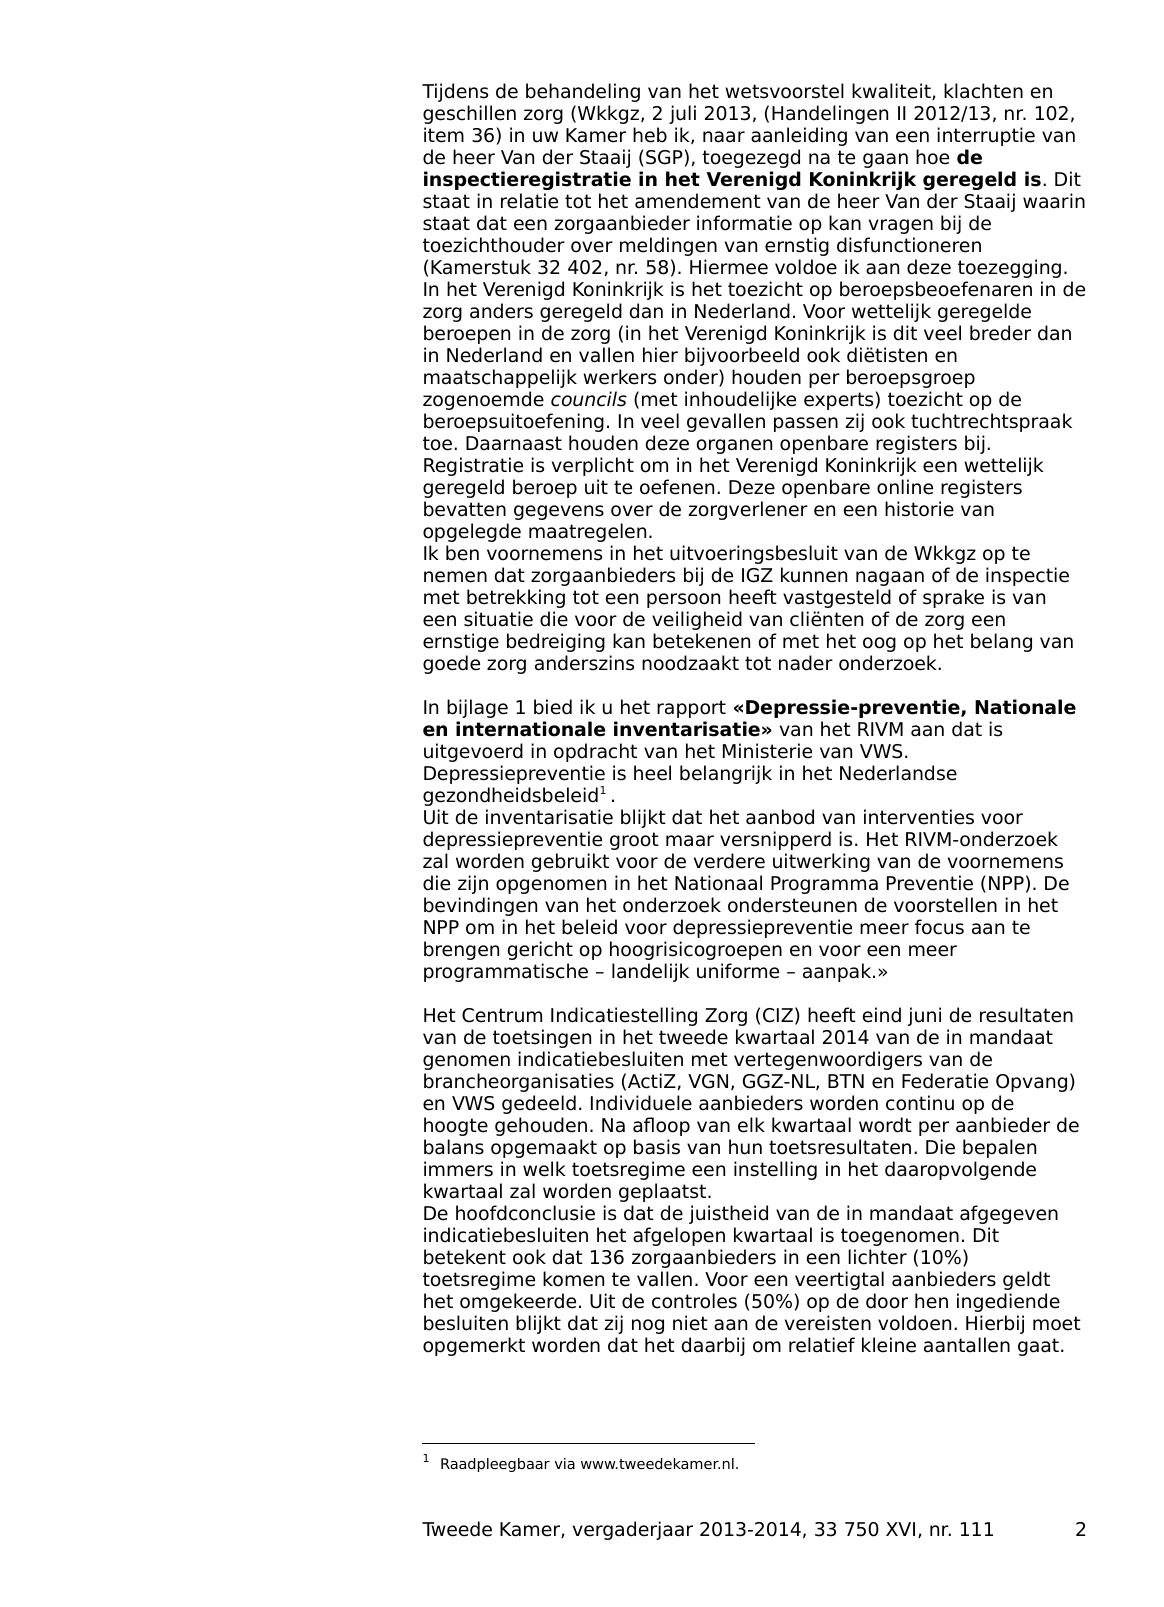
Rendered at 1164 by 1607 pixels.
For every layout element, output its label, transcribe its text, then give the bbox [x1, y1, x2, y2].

text In het Verenigd Koninkrijk is het toezicht op beroepsbeoefenaren in de zorg anders geregeld dan in Nederland. Voor wettelijk geregelde beroepen in de zorg (in het Verenigd Koninkrijk is dit veel breder dan in Nederland en vallen hier bijvoorbeeld ook diëtisten en maatschappelijk werkers onder) houden per beroepsgroep zogenoemde councils (met inhoudelijke experts) toezicht op de beroepsuitoefening. In veel gevallen passen zij ook tuchtrechtspraak toe. Daarnaast houden deze organen openbare registers bij. Registratie is verplicht om in het Verenigd Koninkrijk een wettelijk geregeld beroep uit te oefenen. Deze openbare online registers bevatten gegevens over de zorgverlener en een historie van opgelegde maatregelen. [422, 279, 1087, 543]
text In bijlage 1 bied ik u het rapport «Depressie-preventie, Nationale en internationale inventarisatie» van het RIVM aan dat is uitgevoerd in opdracht van het Ministerie van VWS. Depressiepreventie is heel belangrijk in het Nederlandse gezondheidsbeleid. [422, 697, 1087, 807]
text Tijdens de behandeling van het wetsvoorstel kwaliteit, klachten en geschillen zorg (Wkkgz, 2 juli 2013, (Handelingen II 2012/13, nr. 102, item 36) in uw Kamer heb ik, naar aanleiding van een interruptie van de heer Van der Staaij (SGP), toegezegd na te gaan hoe de inspectieregistratie in het Verenigd Koninkrijk geregeld is. Dit staat in relatie tot het amendement van de heer Van der Staaij waarin staat dat een zorgaanbieder informatie op kan vragen bij de toezichthouder over meldingen van ernstig disfunctioneren (Kamerstuk 32 402, nr. 58). Hiermee voldoe ik aan deze toezegging. [422, 81, 1087, 279]
text De hoofdconclusie is dat de juistheid van de in mandaat afgegeven indicatiebesluiten het afgelopen kwartaal is toegenomen. Dit betekent ook dat 136 zorgaanbieders in een lichter (10%) toetsregime komen te vallen. Voor een veertigtal aanbieders geldt het omgekeerde. Uit de controles (50%) op de door hen ingediende besluiten blijkt dat zij nog niet aan de vereisten voldoen. Hierbij moet opgemerkt worden dat het daarbij om relatief kleine aantallen gaat. [422, 1203, 1087, 1356]
text Het Centrum Indicatiestelling Zorg (CIZ) heeft eind juni de resultaten van de toetsingen in het tweede kwartaal 2014 van de in mandaat genomen indicatiebesluiten met vertegenwoordigers van de brancheorganisaties (ActiZ, VGN, GGZ-NL, BTN en Federatie Opvang) en VWS gedeeld. Individuele aanbieders worden continu op de hoogte gehouden. Na afloop van elk kwartaal wordt per aanbieder de balans opgemaakt op basis van hun toetsresultaten. Die bepalen immers in welk toetsregime een instelling in het daaropvolgende kwartaal zal worden geplaatst. [422, 1005, 1087, 1203]
text Ik ben voornemens in het uitvoeringsbesluit van de Wkkgz op te nemen dat zorgaanbieders bij de IGZ kunnen nagaan of de inspectie met betrekking tot een persoon heeft vastgesteld of sprake is van een situatie die voor de veiligheid van cliënten of de zorg een ernstige bedreiging kan betekenen of met het oog op het belang van goede zorg anderszins noodzaakt tot nader onderzoek. [422, 543, 1087, 675]
text Raadpleegbaar via www.tweedekamer.nl. [422, 1452, 1087, 1474]
text Uit de inventarisatie blijkt dat het aanbod van interventies voor depressiepreventie groot maar versnipperd is. Het RIVM-onderzoek zal worden gebruikt voor de verdere uitwerking van de voornemens die zijn opgenomen in het Nationaal Programma Preventie (NPP). De bevindingen van het onderzoek ondersteunen de voorstellen in het NPP om in het beleid voor depressiepreventie meer focus aan te brengen gericht op hoogrisicogroepen en voor een meer programmatische – landelijk uniforme – aanpak.» [422, 807, 1087, 983]
